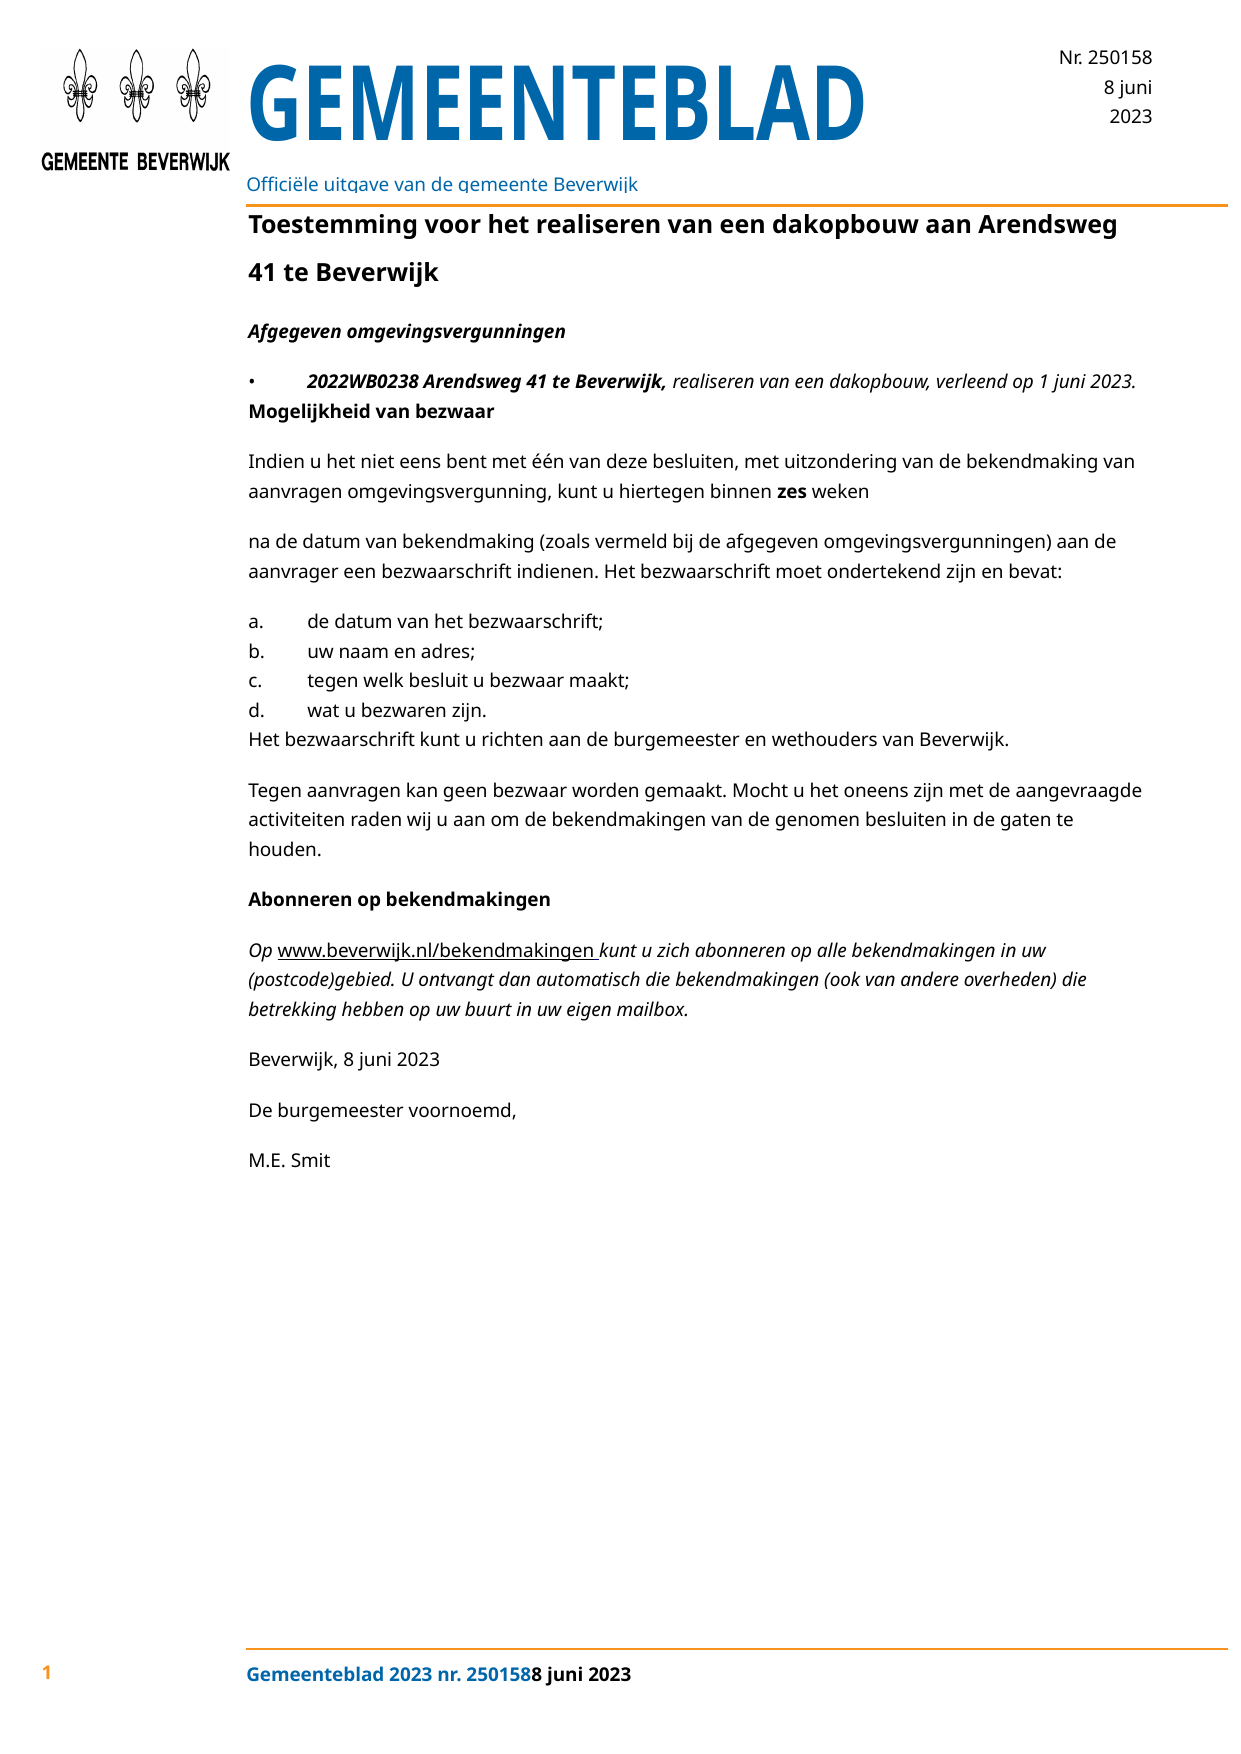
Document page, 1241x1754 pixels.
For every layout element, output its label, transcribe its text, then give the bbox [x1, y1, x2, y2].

text Het bezwaarschrift kunt u richten aan de burgemeester en wethouders van Beverwijk. [248, 727, 1152, 752]
list 2022WB0238 Arendsweg 41 te Beverwijk, realiseren van een dakopbouw, verleend op 1 juni 2023. [248, 368, 1152, 394]
list uw naam en adres; [248, 638, 1152, 664]
text De burgemeester voornoemd, [248, 1097, 1152, 1123]
text Indien u het niet eens bent met één van deze besluiten, met uitzondering van de bekendmaking van aanvragen omgevingsvergunning, kunt u hiertegen binnen zes weken [248, 448, 1152, 504]
list de datum van het bezwaarschrift; [248, 608, 1152, 634]
picture [41, 47, 231, 172]
text M.E. Smit [248, 1147, 1152, 1173]
text Beverwijk, 8 juni 2023 [248, 1047, 1152, 1072]
text Tegen aanvragen kan geen bezwaar worden gemaakt. Mocht u het oneens zijn met de aangevraagde activiteiten raden wij u aan om de bekendmakingen van de genomen besluiten in de gaten te houden. [248, 777, 1152, 862]
text Afgegeven omgevingsvergunningen [248, 318, 1152, 344]
list wat u bezwaren zijn. [248, 697, 1152, 723]
text Toestemming voor het realiseren van een dakopbouw aan Arendsweg 41 te Beverwijk [248, 207, 1152, 288]
text na de datum van bekendmaking (zoals vermeld bij de afgegeven omgevingsvergunningen) aan de aanvrager een bezwaarschrift indienen. Het bezwaarschrift moet ondertekend zijn en bevat: [248, 528, 1152, 584]
list tegen welk besluit u bezwaar maakt; [248, 667, 1152, 693]
text Mogelijkheid van bezwaar [248, 398, 1152, 424]
text Abonneren op bekendmakingen [248, 887, 1152, 912]
text Op www.beverwijk.nl/bekendmakingen kunt u zich abonneren op alle bekendmakingen in uw (postcode)gebied. U ontvangt dan automatisch die bekendmakingen (ook van andere overheden) die betrekking hebben op uw buurt in uw eigen mailbox. [248, 937, 1152, 1022]
